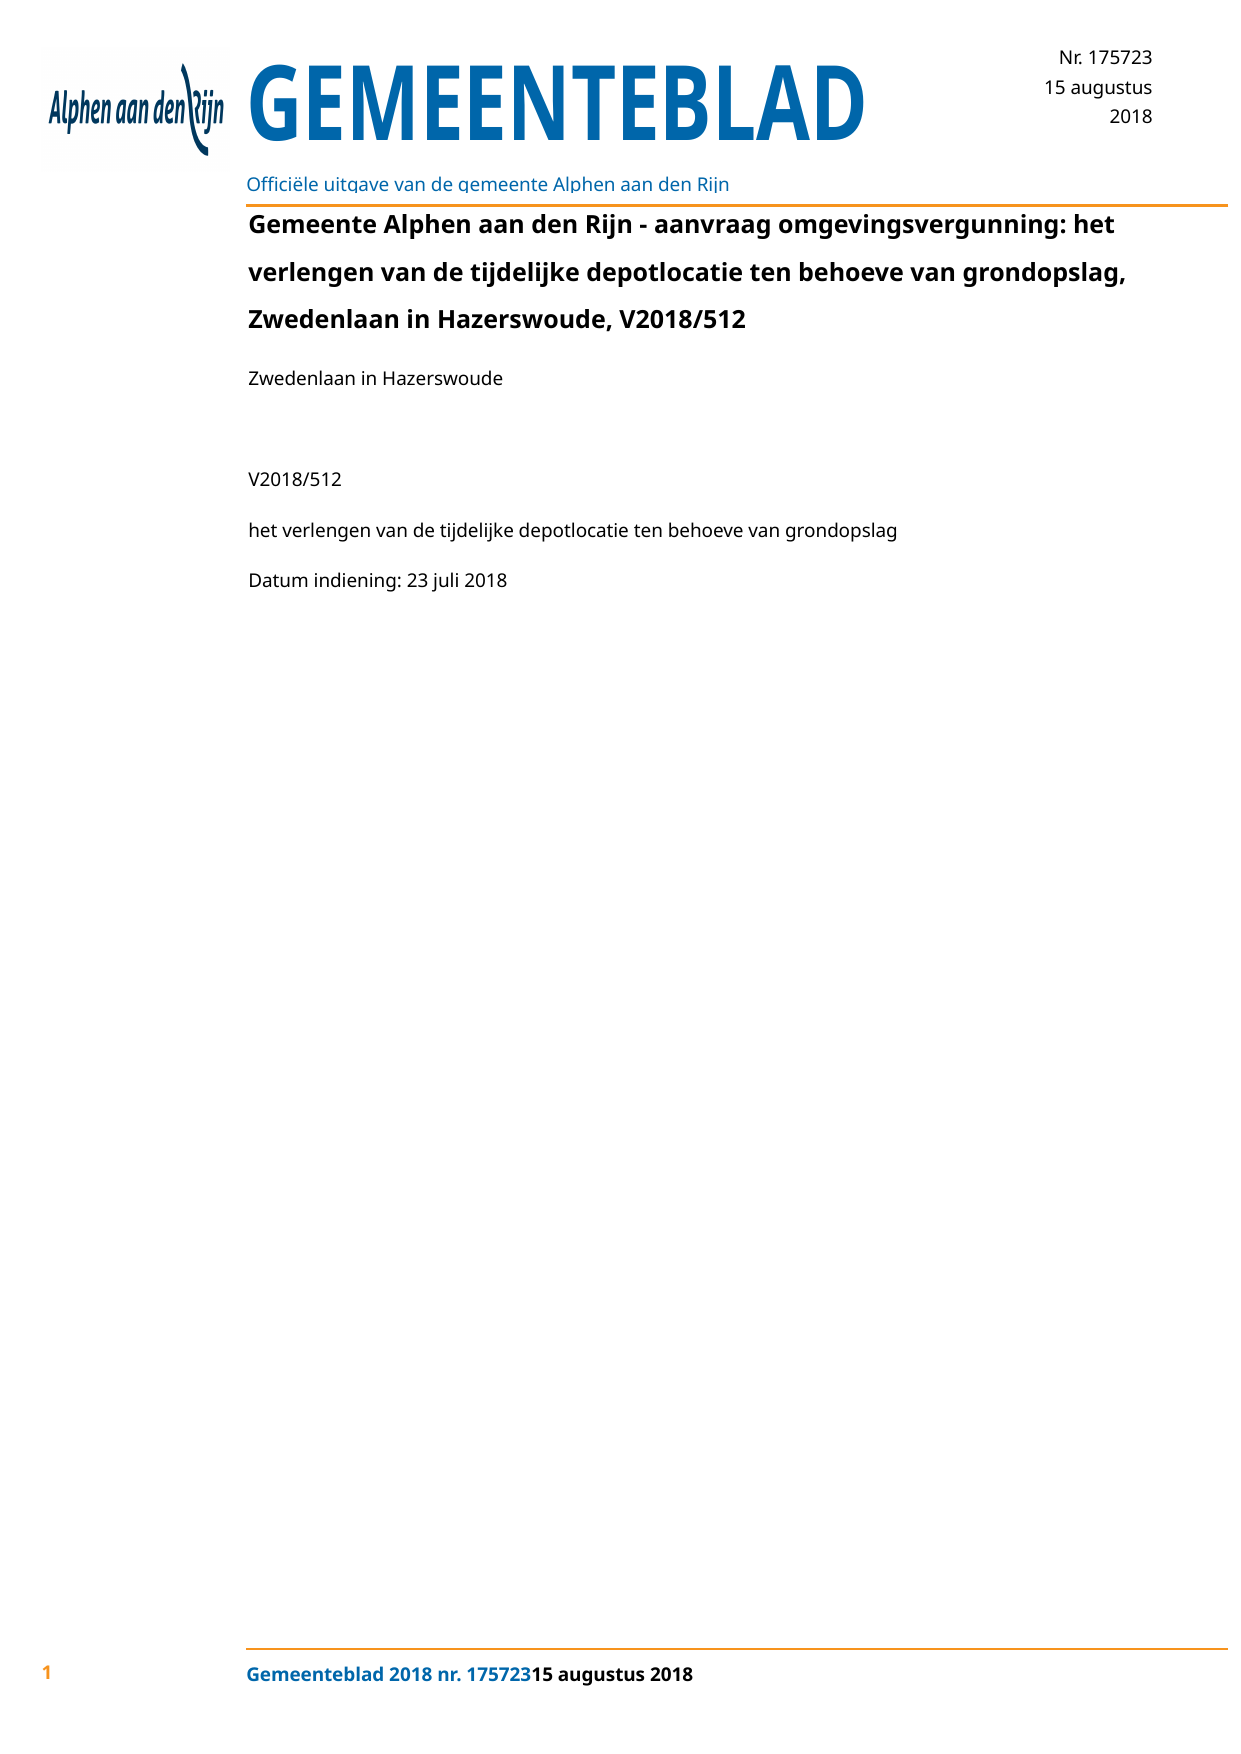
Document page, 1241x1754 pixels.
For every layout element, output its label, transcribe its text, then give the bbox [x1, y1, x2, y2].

text V2018/512 [248, 466, 1152, 492]
text het verlengen van de tijdelijke depotlocatie ten behoeve van grondopslag [248, 517, 1152, 542]
text Datum indiening: 23 juli 2018 [248, 567, 1152, 593]
text Gemeente Alphen aan den Rijn - aanvraag omgevingsvergunning: het verlengen van de tijdelijke depotlocatie ten behoeve van grondopslag, Zwedenlaan in Hazerswoude, V2018/512 [248, 207, 1152, 336]
picture [41, 47, 231, 172]
text Zwedenlaan in Hazerswoude [248, 366, 1152, 391]
